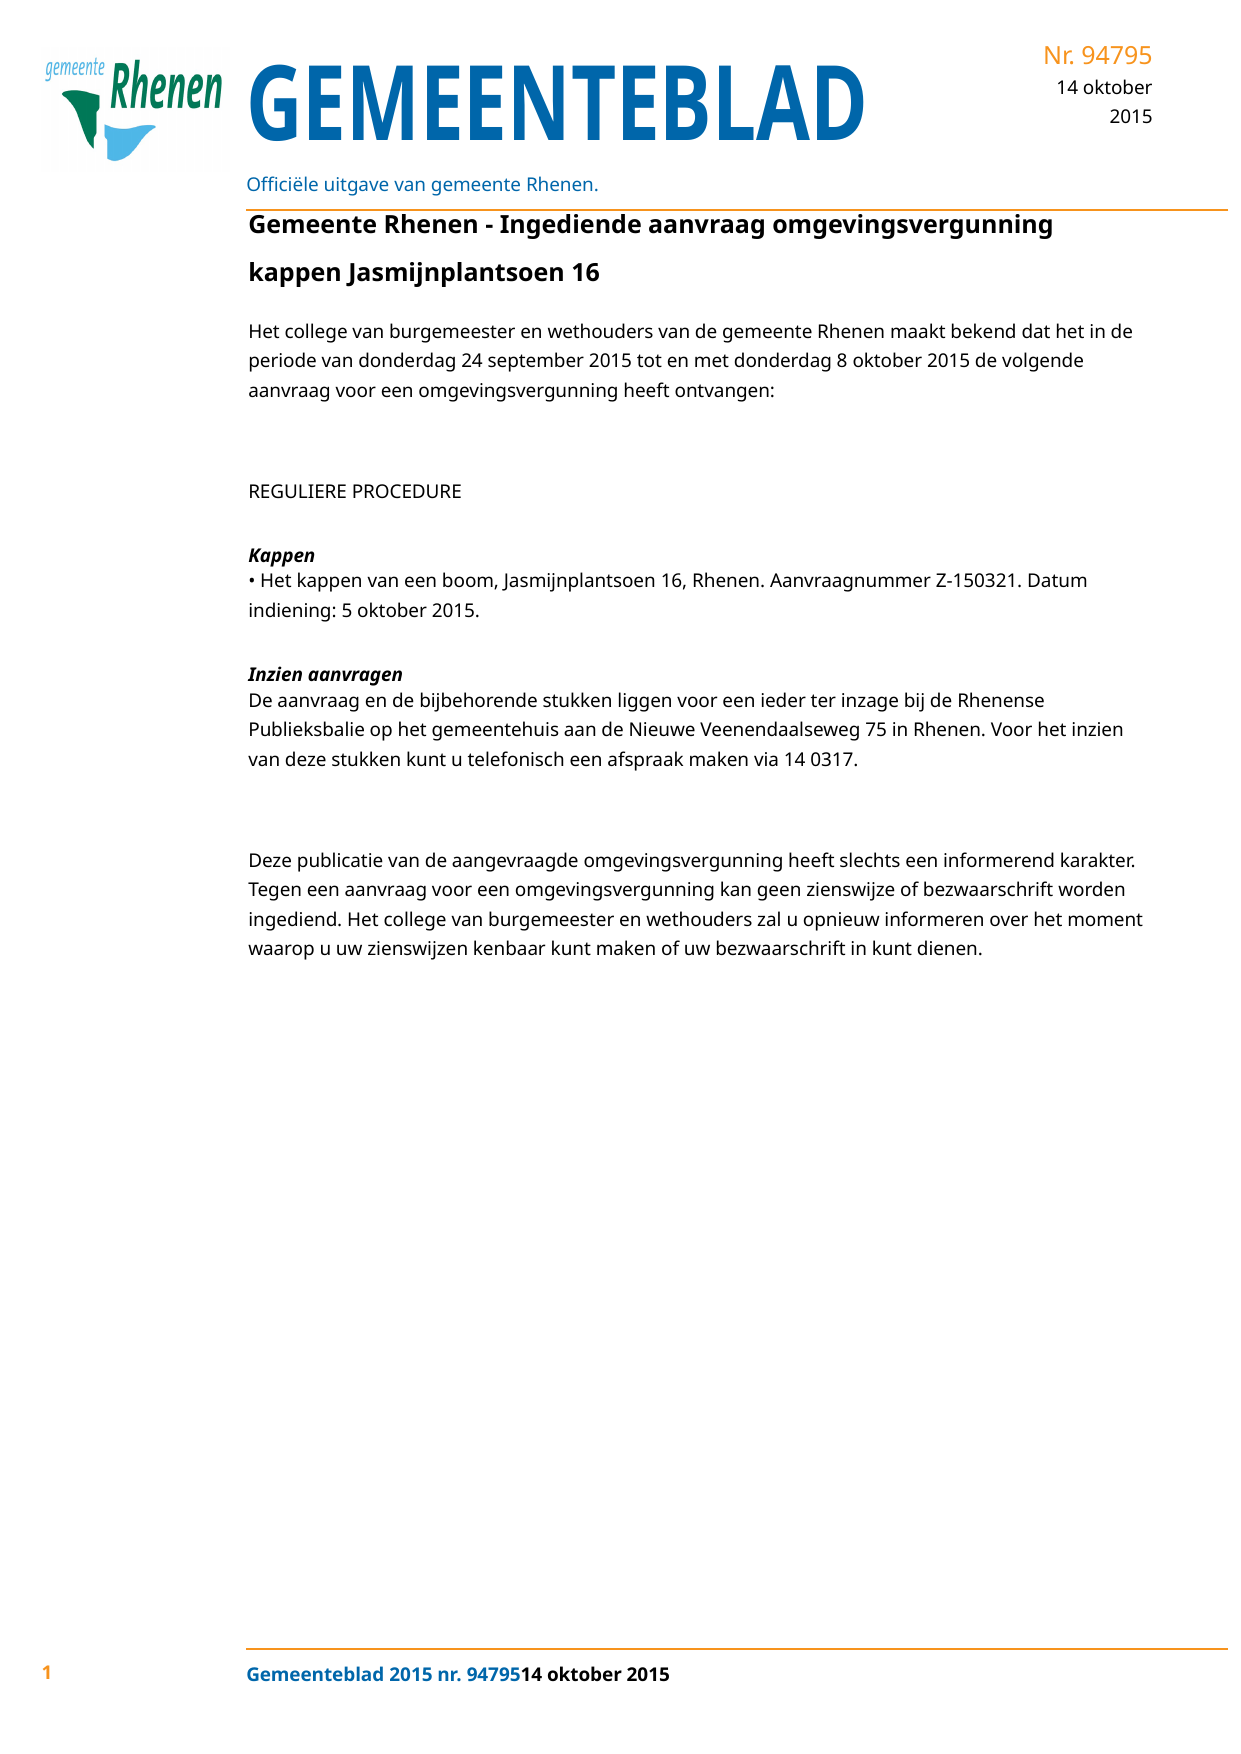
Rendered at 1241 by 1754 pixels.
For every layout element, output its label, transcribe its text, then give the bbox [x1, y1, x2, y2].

text Gemeente Rhenen - Ingediende aanvraag omgevingsvergunning kappen Jasmijnplantsoen 16 [248, 211, 1152, 288]
text • Het kappen van een boom, Jasmijnplantsoen 16, Rhenen. Aanvraagnummer Z-150321. Datum indiening: 5 oktober 2015. [248, 568, 1152, 623]
text Kappen [248, 542, 1152, 568]
text Deze publicatie van de aangevraagde omgevingsvergunning heeft slechts een informerend karakter. Tegen een aanvraag voor een omgevingsvergunning kan geen zienswijze of bezwaarschrift worden ingediend. Het college van burgemeester en wethouders zal u opnieuw informeren over het moment waarop u uw zienswijzen kenbaar kunt maken of uw bezwaarschrift in kunt dienen. [248, 847, 1152, 961]
text REGULIERE PROCEDURE [248, 478, 1152, 504]
text Het college van burgemeester en wethouders van de gemeente Rhenen maakt bekend dat het in de periode van donderdag 24 september 2015 tot en met donderdag 8 oktober 2015 de volgende aanvraag voor een omgevingsvergunning heeft ontvangen: [248, 318, 1152, 403]
picture [41, 47, 231, 172]
text De aanvraag en de bijbehorende stukken liggen voor een ieder ter inzage bij de Rhenense Publieksbalie op het gemeentehuis aan de Nieuwe Veenendaalseweg 75 in Rhenen. Voor het inzien van deze stukken kunt u telefonisch een afspraak maken via 14 0317. [248, 687, 1152, 772]
text Inzien aanvragen [248, 661, 1152, 687]
